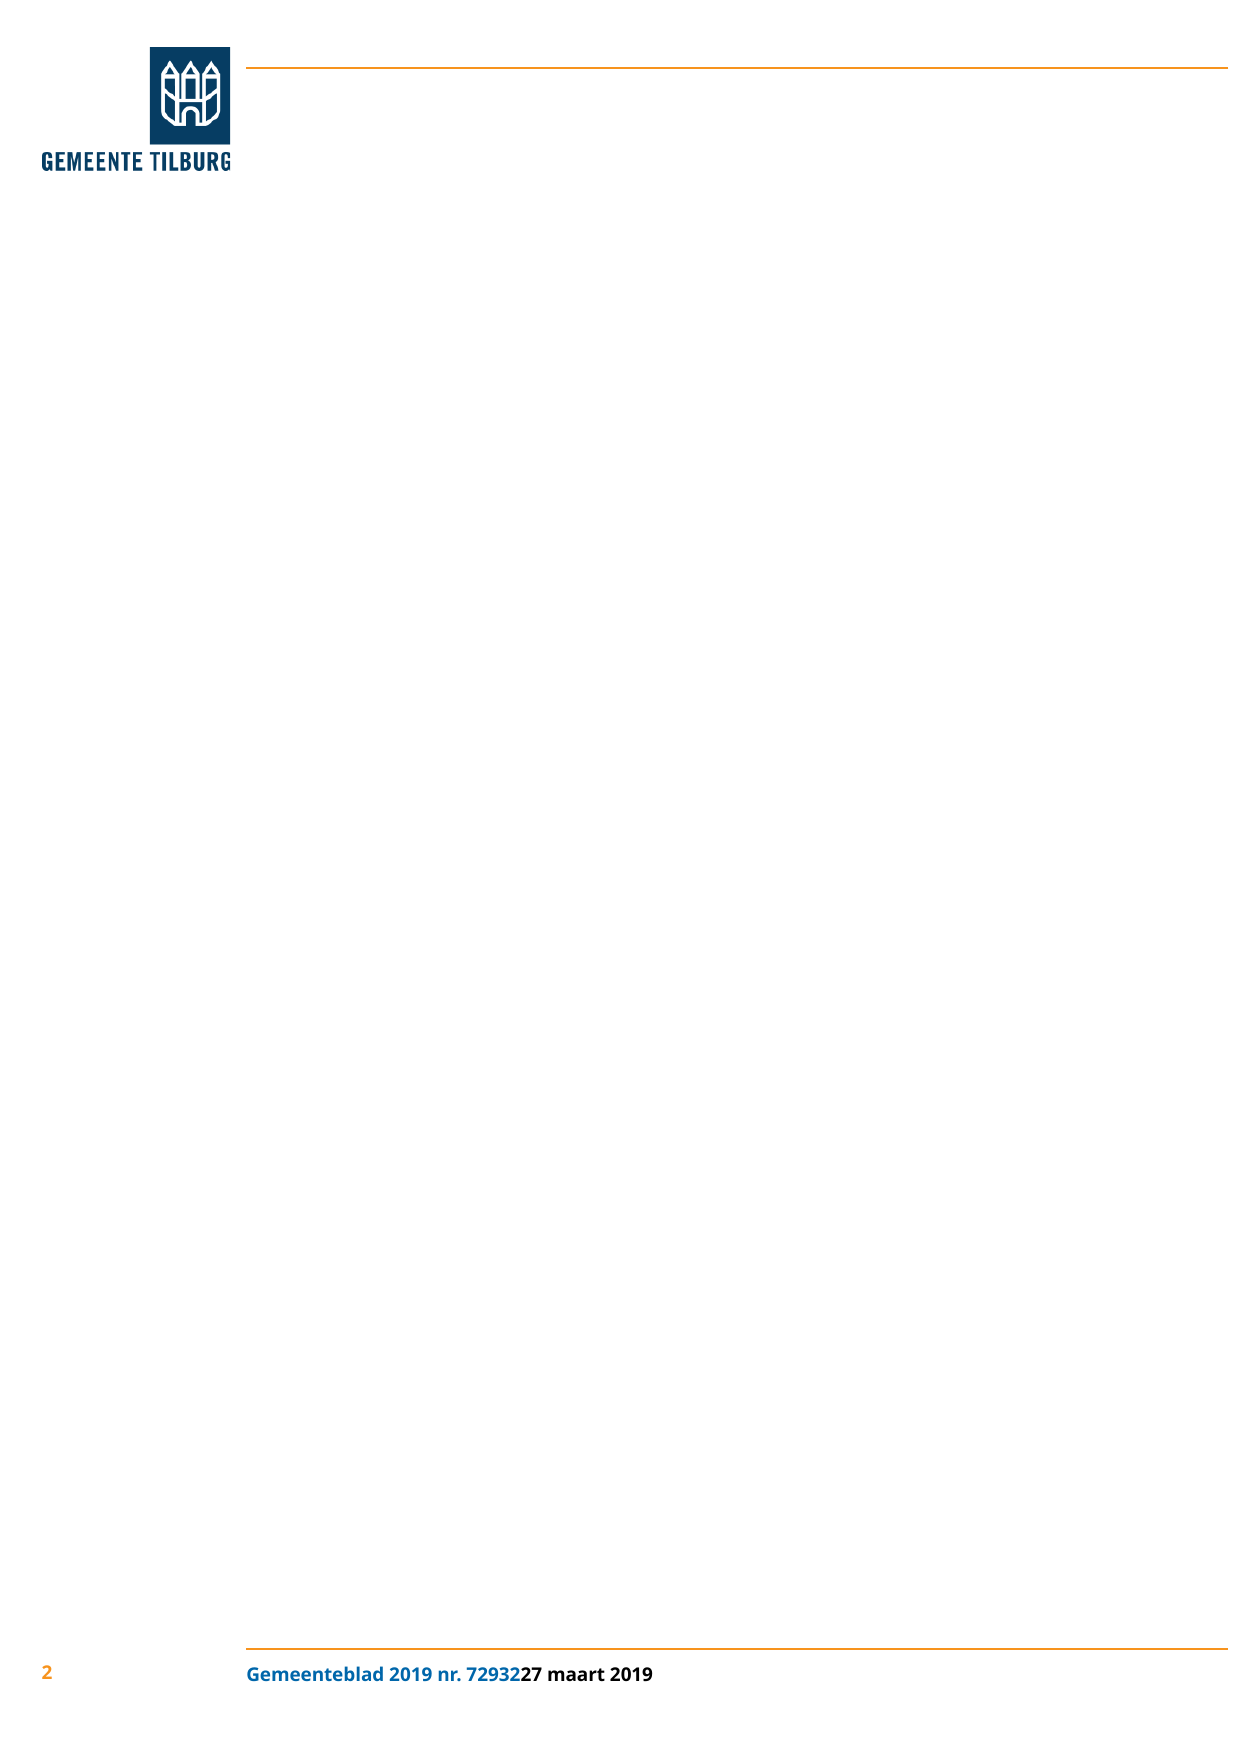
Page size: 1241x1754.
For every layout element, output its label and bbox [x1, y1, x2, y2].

picture [41, 47, 231, 172]
